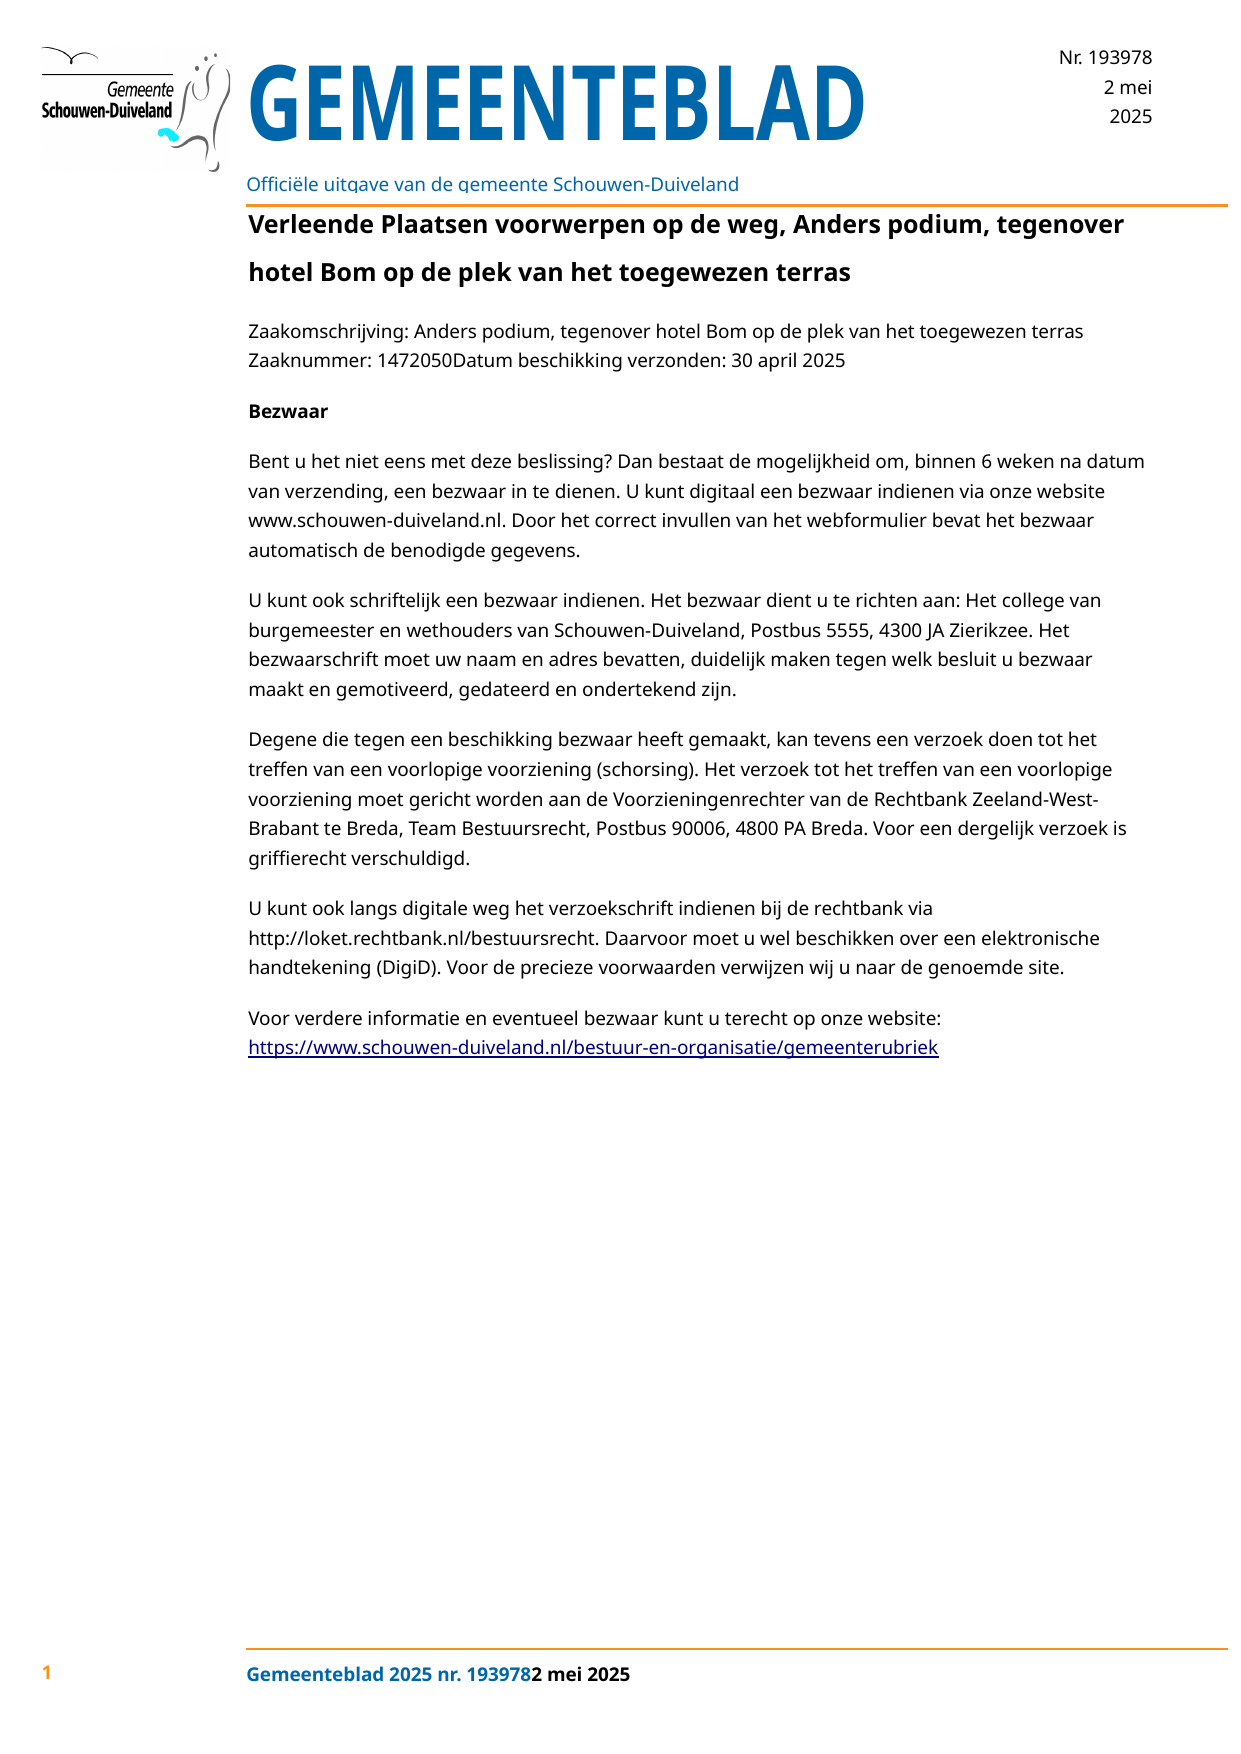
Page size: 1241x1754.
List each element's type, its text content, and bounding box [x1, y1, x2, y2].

text Voor verdere informatie en eventueel bezwaar kunt u terecht op onze website: https://www.schouwen-duiveland.nl/bestuur-en-organisatie/gemeenterubriek [248, 1005, 1152, 1060]
picture [41, 47, 231, 172]
text U kunt ook langs digitale weg het verzoekschrift indienen bij de rechtbank via http://loket.rechtbank.nl/bestuursrecht. Daarvoor moet u wel beschikken over een elektronische handtekening (DigiD). Voor de precieze voorwaarden verwijzen wij u naar de genoemde site. [248, 895, 1152, 980]
text Bent u het niet eens met deze beslissing? Dan bestaat de mogelijkheid om, binnen 6 weken na datum van verzending, een bezwaar in te dienen. U kunt digitaal een bezwaar indienen via onze website www.schouwen-duiveland.nl. Door het correct invullen van het webformulier bevat het bezwaar automatisch de benodigde gegevens. [248, 448, 1152, 563]
text Zaakomschrijving: Anders podium, tegenover hotel Bom op de plek van het toegewezen terras Zaaknummer: 1472050Datum beschikking verzonden: 30 april 2025 [248, 318, 1152, 373]
text Verleende Plaatsen voorwerpen op de weg, Anders podium, tegenover hotel Bom op de plek van het toegewezen terras [248, 207, 1152, 288]
text Bezwaar [248, 398, 1152, 424]
text U kunt ook schriftelijk een bezwaar indienen. Het bezwaar dient u te richten aan: Het college van burgemeester en wethouders van Schouwen-Duiveland, Postbus 5555, 4300 JA Zierikzee. Het bezwaarschrift moet uw naam en adres bevatten, duidelijk maken tegen welk besluit u bezwaar maakt en gemotiveerd, gedateerd en ondertekend zijn. [248, 587, 1152, 702]
text Degene die tegen een beschikking bezwaar heeft gemaakt, kan tevens een verzoek doen tot het treffen van een voorlopige voorziening (schorsing). Het verzoek tot het treffen van een voorlopige voorziening moet gericht worden aan de Voorzieningenrechter van de Rechtbank Zeeland-West-Brabant te Breda, Team Bestuursrecht, Postbus 90006, 4800 PA Breda. Voor een dergelijk verzoek is griffierecht verschuldigd. [248, 727, 1152, 871]
